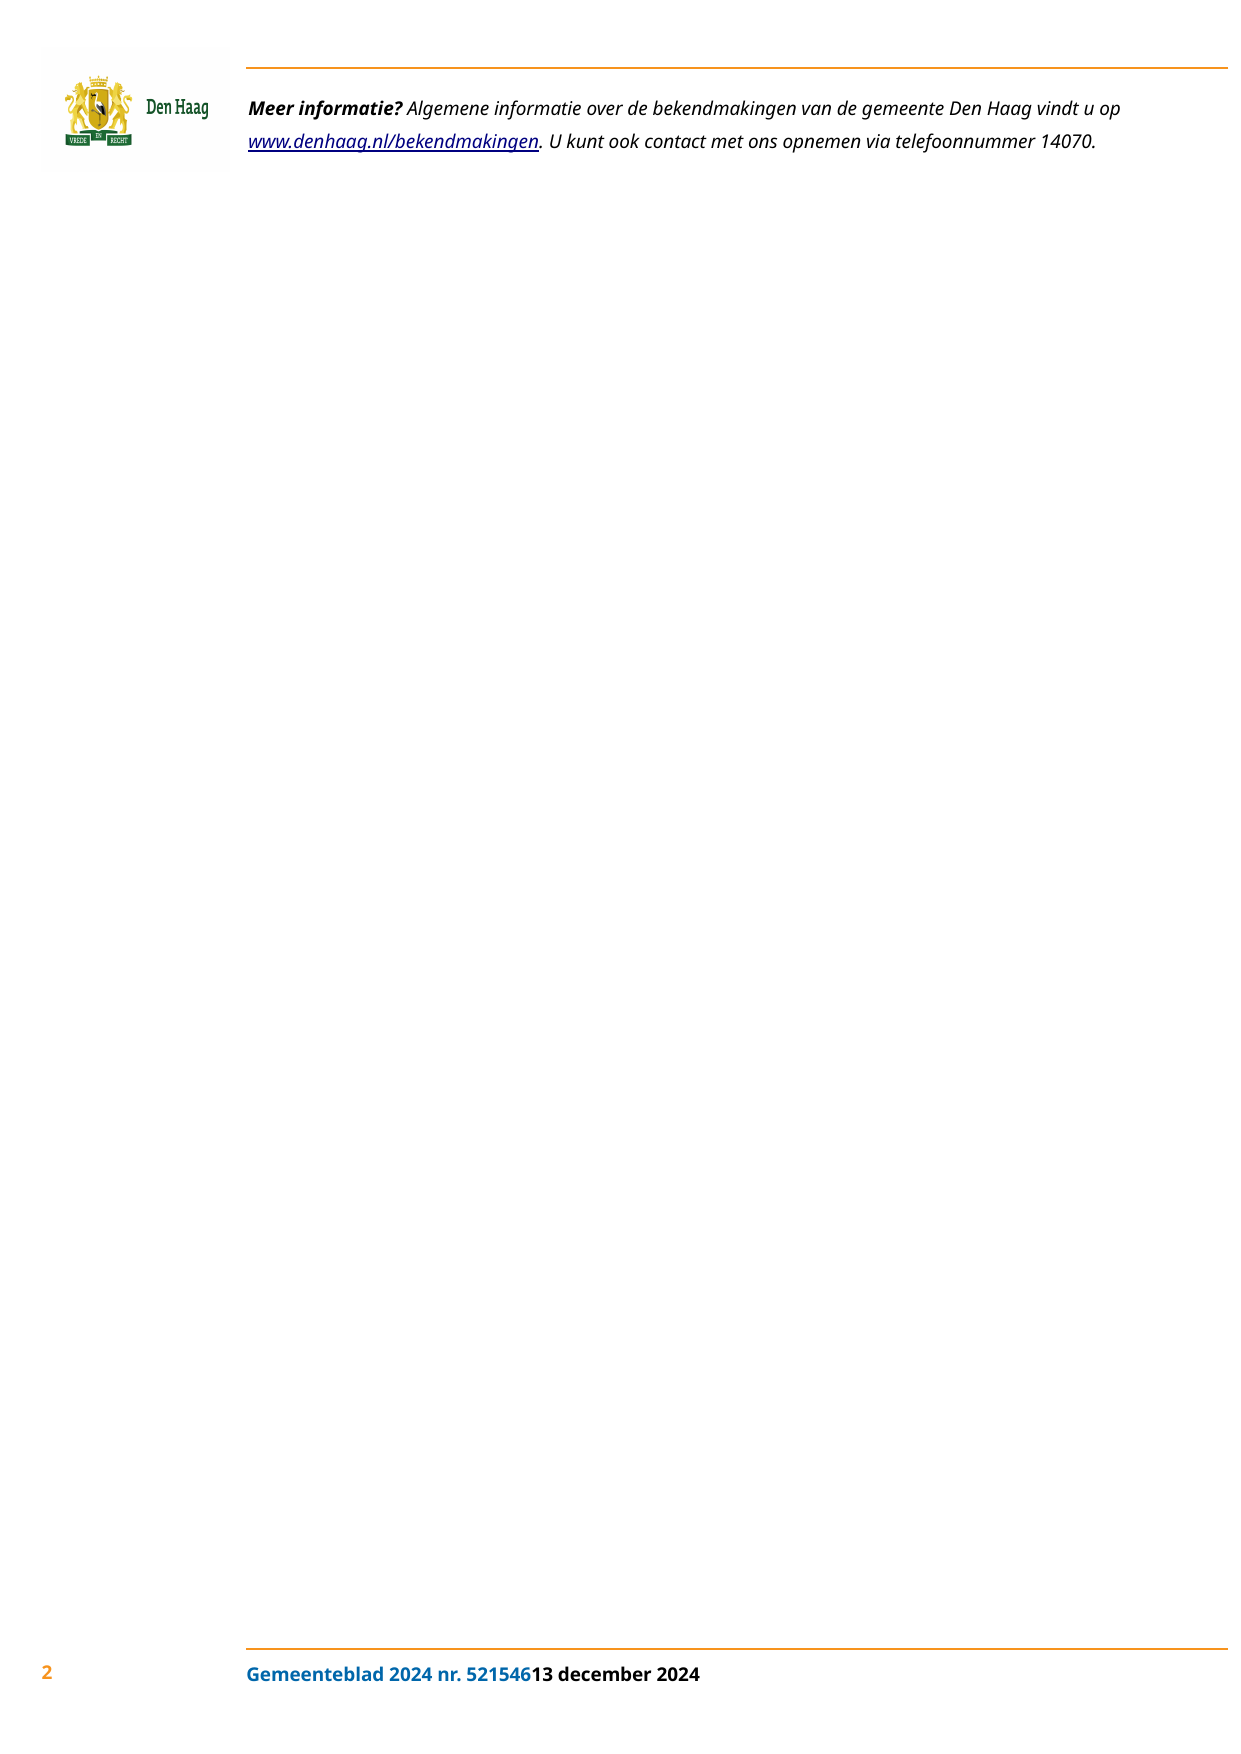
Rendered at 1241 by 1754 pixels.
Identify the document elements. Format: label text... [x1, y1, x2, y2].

picture [41, 47, 231, 172]
text Meer informatie? Algemene informatie over de bekendmakingen van de gemeente Den Haag vindt u op www.denhaag.nl/bekendmakingen. U kunt ook contact met ons opnemen via telefoonnummer 14070. [248, 95, 1152, 154]
